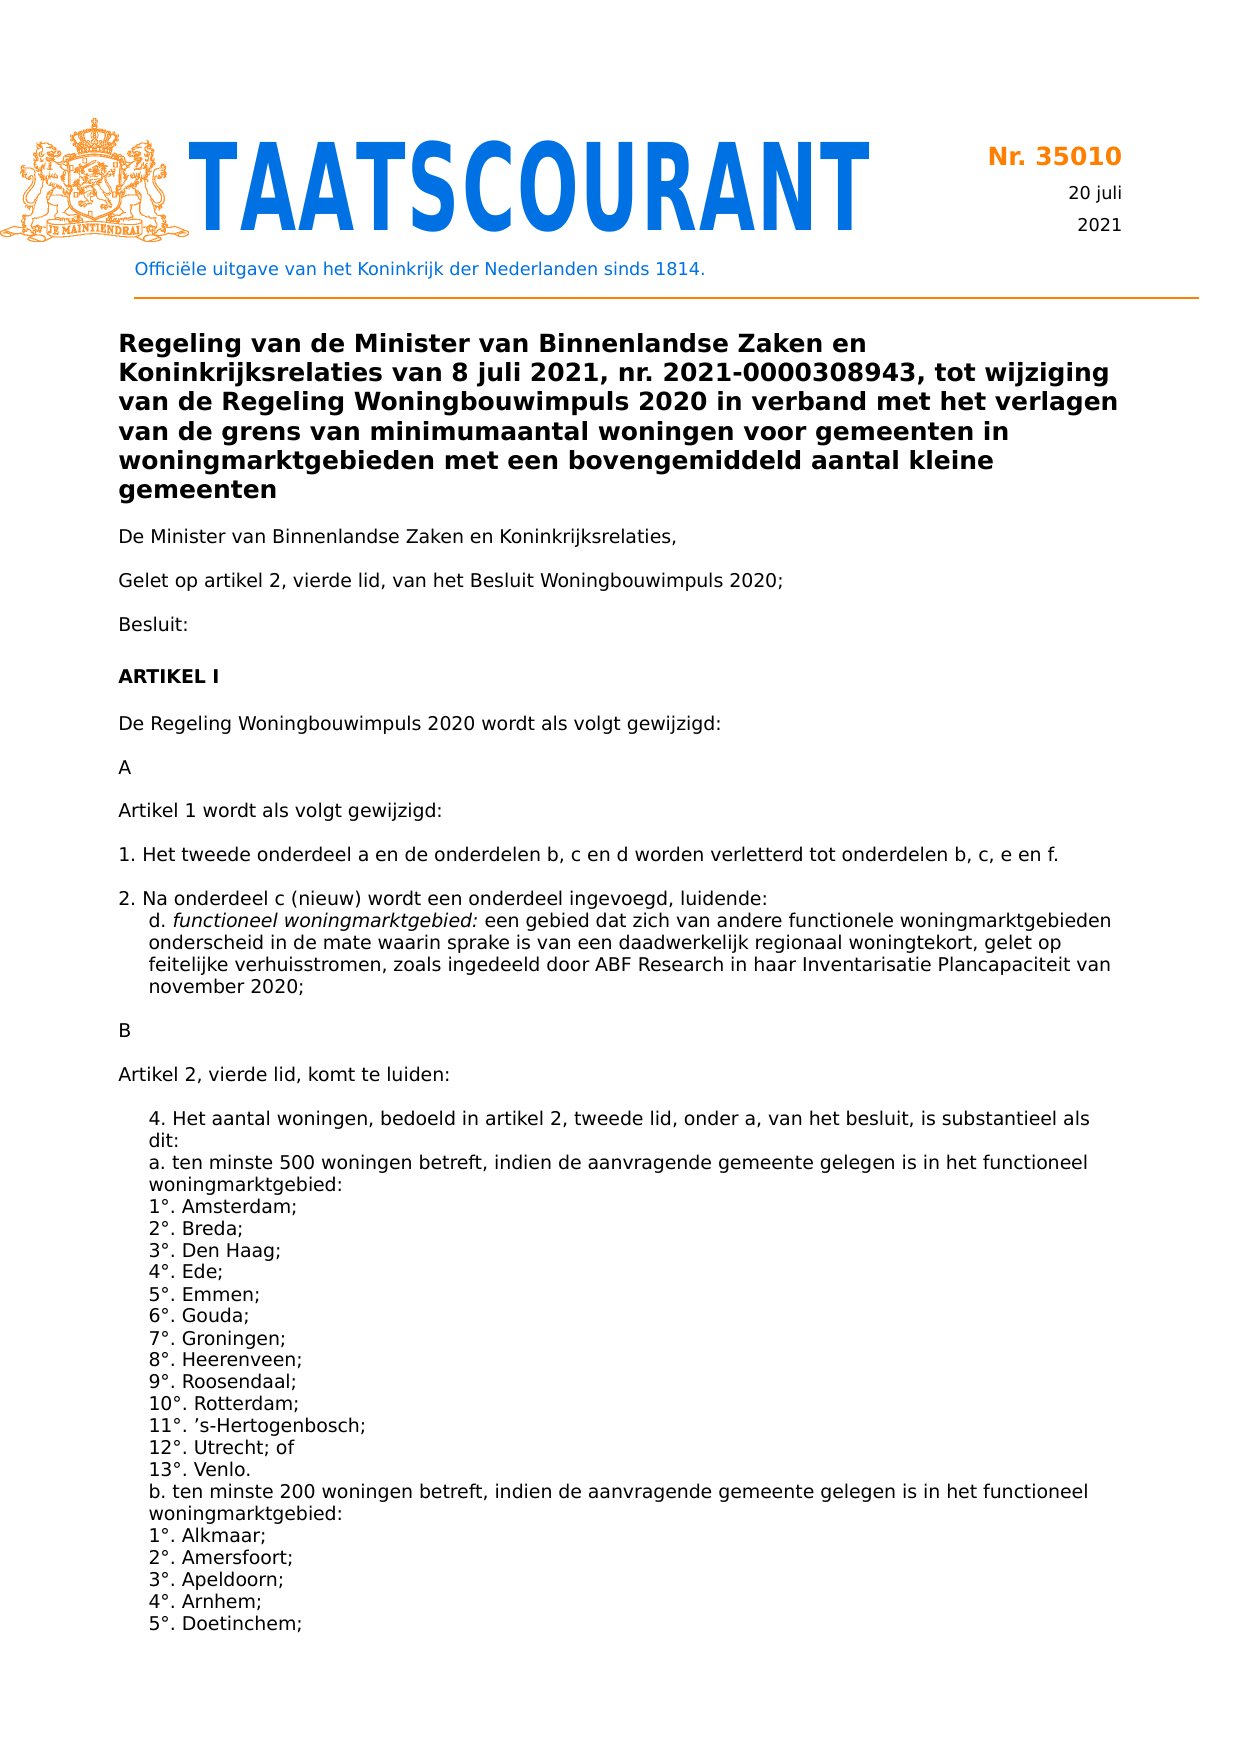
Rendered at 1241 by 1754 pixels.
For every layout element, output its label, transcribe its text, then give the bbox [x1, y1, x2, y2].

text 4°. Arnhem; [148, 1591, 1122, 1613]
table_cell Officiële uitgave van het Koninkrijk der Nederlanden sinds 1814. [134, 259, 1199, 297]
text 2°. Breda; [148, 1217, 1122, 1239]
text 11°. ’s-Hertogenbosch; [148, 1415, 1122, 1437]
text 4. Het aantal woningen, bedoeld in artikel 2, tweede lid, onder a, van het besluit, is substantieel als dit: [148, 1108, 1122, 1152]
text 6°. Gouda; [148, 1305, 1122, 1327]
text 4°. Ede; [148, 1261, 1122, 1283]
subtitle Regeling van de Minister van Binnenlandse Zaken en Koninkrijksrelaties van 8 juli 2021, nr. 2021-0000308943, tot wijziging van de Regeling Woningbouwimpuls 2020 in verband met het verlagen van de grens van minimumaantal woningen voor gemeenten in woningmarktgebieden met een bovengemiddeld aantal kleine gemeenten [118, 329, 1122, 504]
table_header STAATSCOURANT [134, 118, 939, 259]
text 10°. Rotterdam; [148, 1393, 1122, 1415]
picture [0, 118, 189, 242]
subtitle ARTIKEL I [118, 666, 1122, 688]
text De Minister van Binnenlandse Zaken en Koninkrijksrelaties, [118, 526, 1122, 548]
text Artikel 2, vierde lid, komt te luiden: [118, 1064, 1122, 1086]
text 12°. Utrecht; of [148, 1437, 1122, 1459]
text 9°. Roosendaal; [148, 1371, 1122, 1393]
text 7°. Groningen; [148, 1327, 1122, 1349]
text 13°. Venlo. [148, 1459, 1122, 1481]
text 8°. Heerenveen; [148, 1349, 1122, 1371]
text De Regeling Woningbouwimpuls 2020 wordt als volgt gewijzigd: [118, 713, 1122, 735]
text Artikel 1 wordt als volgt gewijzigd: [118, 800, 1122, 822]
text 1°. Alkmaar; [148, 1525, 1122, 1547]
text 5°. Emmen; [148, 1283, 1122, 1305]
text d. functioneel woningmarktgebied: een gebied dat zich van andere functionele woningmarktgebieden onderscheid in de mate waarin sprake is van een daadwerkelijk regionaal woningtekort, gelet op feitelijke verhuisstromen, zoals ingedeeld door ABF Research in haar Inventarisatie Plancapaciteit van november 2020; [148, 910, 1122, 998]
text A [118, 757, 1122, 778]
text 5°. Doetinchem; [148, 1613, 1122, 1635]
text 1. Het tweede onderdeel a en de onderdelen b, c en d worden verletterd tot onderdelen b, c, e en f. [118, 844, 1122, 866]
table_cell 20 juli [939, 177, 1199, 209]
text Gelet op artikel 2, vierde lid, van het Besluit Woningbouwimpuls 2020; [118, 570, 1122, 592]
text b. ten minste 200 woningen betreft, indien de aanvragende gemeente gelegen is in het functioneel woningmarktgebied: [148, 1481, 1122, 1525]
table_cell 2021 [939, 209, 1199, 259]
table_header [0, 242, 134, 297]
text a. ten minste 500 woningen betreft, indien de aanvragende gemeente gelegen is in het functioneel woningmarktgebied: [148, 1152, 1122, 1196]
text 3°. Apeldoorn; [148, 1569, 1122, 1591]
text 3°. Den Haag; [148, 1239, 1122, 1261]
table_header Nr. 35010 [939, 118, 1199, 177]
text 2°. Amersfoort; [148, 1547, 1122, 1569]
text B [118, 1020, 1122, 1042]
text 1°. Amsterdam; [148, 1196, 1122, 1217]
text 2. Na onderdeel c (nieuw) wordt een onderdeel ingevoegd, luidende: [118, 888, 1122, 910]
text Besluit: [118, 614, 1122, 636]
